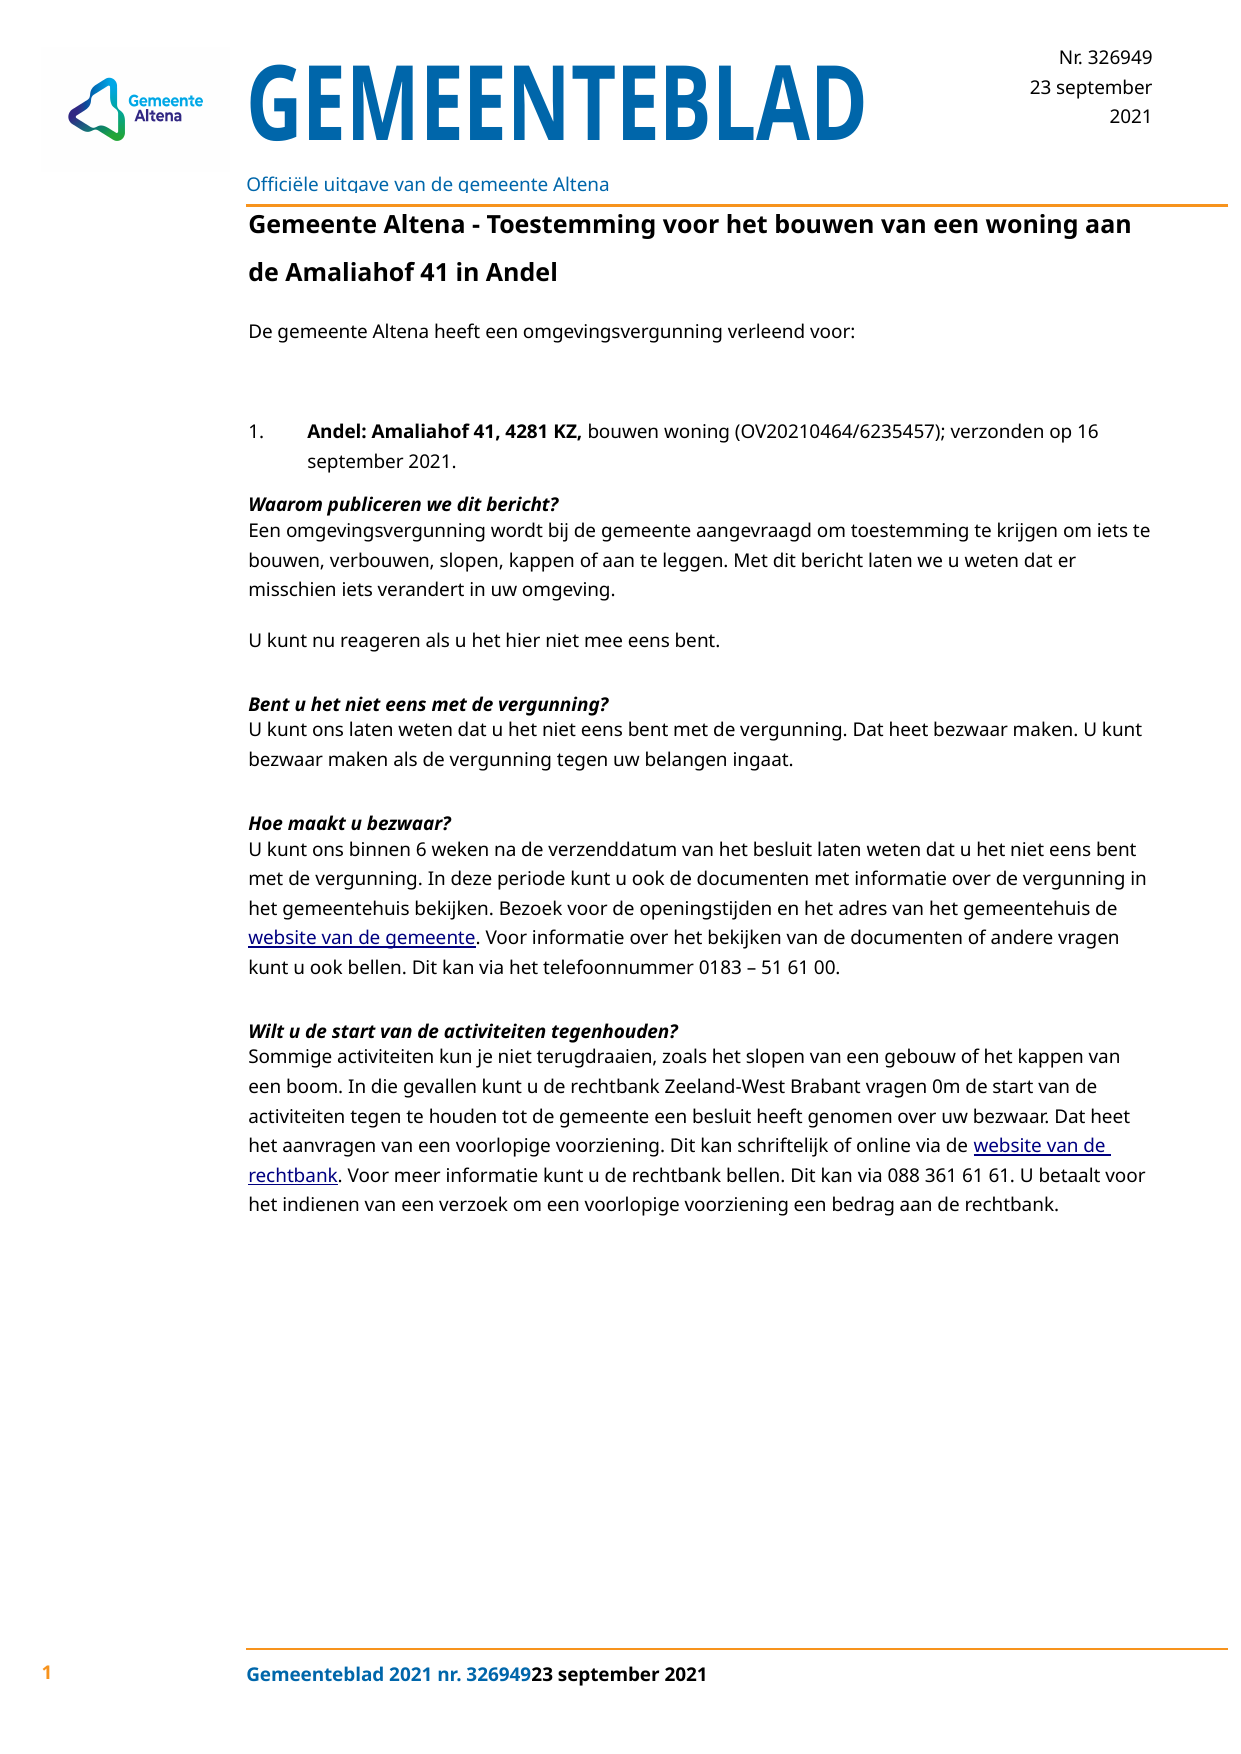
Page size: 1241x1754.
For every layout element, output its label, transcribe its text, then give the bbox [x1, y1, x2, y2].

text Waarom publiceren we dit bericht? [248, 491, 1152, 517]
picture [41, 47, 231, 172]
text Bent u het niet eens met de vergunning? [248, 691, 1152, 716]
list Andel: Amaliahof 41, 4281 KZ, bouwen woning (OV20210464/6235457); verzonden op 16 september 2021. [248, 419, 1152, 474]
text U kunt nu reageren als u het hier niet mee eens bent. [248, 627, 1152, 652]
text Wilt u de start van de activiteiten tegenhouden? [248, 1018, 1152, 1044]
text U kunt ons binnen 6 weken na de verzenddatum van het besluit laten weten dat u het niet eens bent met de vergunning. In deze periode kunt u ook de documenten met informatie over de vergunning in het gemeentehuis bekijken. Bezoek voor de openingstijden en het adres van het gemeentehuis de website van de gemeente. Voor informatie over het bekijken van de documenten of andere vragen kunt u ook bellen. Dit kan via het telefoonnummer 0183 – 51 61 00. [248, 836, 1152, 980]
text De gemeente Altena heeft een omgevingsvergunning verleend voor: [248, 318, 1152, 344]
text Gemeente Altena - Toestemming voor het bouwen van een woning aan de Amaliahof 41 in Andel [248, 207, 1152, 288]
text Hoe maakt u bezwaar? [248, 810, 1152, 836]
text Sommige activiteiten kun je niet terugdraaien, zoals het slopen van een gebouw of het kappen van een boom. In die gevallen kunt u de rechtbank Zeeland-West Brabant vragen 0m de start van de activiteiten tegen te houden tot de gemeente een besluit heeft genomen over uw bezwaar. Dat heet het aanvragen van een voorlopige voorziening. Dit kan schriftelijk of online via de website van de rechtbank. Voor meer informatie kunt u de rechtbank bellen. Dit kan via 088 361 61 61. U betaalt voor het indienen van een verzoek om een voorlopige voorziening een bedrag aan de rechtbank. [248, 1044, 1152, 1217]
text Een omgevingsvergunning wordt bij de gemeente aangevraagd om toestemming te krijgen om iets te bouwen, verbouwen, slopen, kappen of aan te leggen. Met dit bericht laten we u weten dat er misschien iets verandert in uw omgeving. [248, 517, 1152, 602]
text U kunt ons laten weten dat u het niet eens bent met de vergunning. Dat heet bezwaar maken. U kunt bezwaar maken als de vergunning tegen uw belangen ingaat. [248, 716, 1152, 772]
